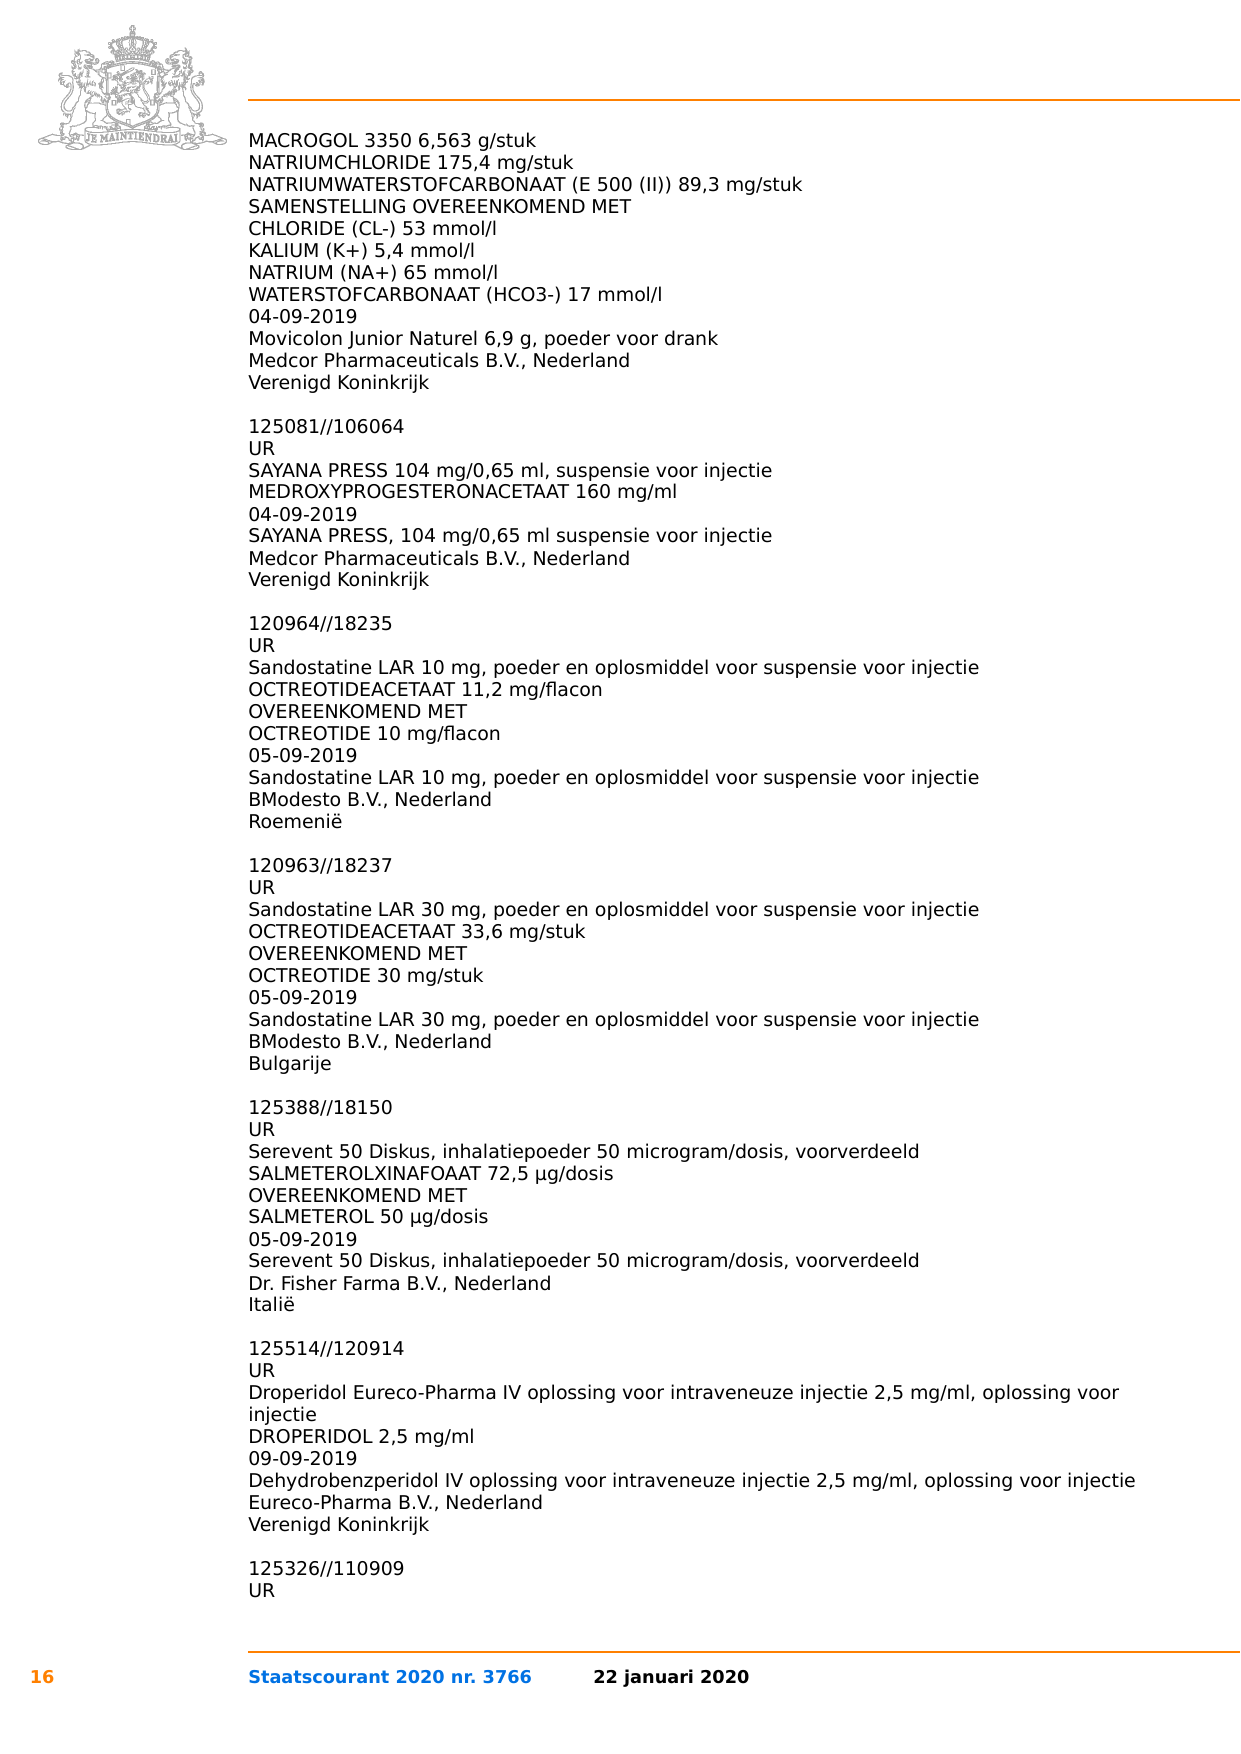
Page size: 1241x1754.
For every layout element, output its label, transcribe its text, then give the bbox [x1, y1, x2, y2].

picture [38, 25, 227, 150]
text Verenigd Koninkrijk [248, 569, 1163, 591]
text UR [248, 1118, 1163, 1141]
text 05-09-2019 [248, 987, 1163, 1009]
text OVEREENKOMEND MET [248, 1184, 1163, 1206]
text Droperidol Eureco-Pharma IV oplossing voor intraveneuze injectie 2,5 mg/ml, oplossing voor injectie [248, 1382, 1163, 1426]
text Serevent 50 Diskus, inhalatiepoeder 50 microgram/dosis, voorverdeeld [248, 1250, 1163, 1272]
text 125388//18150 [248, 1097, 1163, 1118]
text BModesto B.V., Nederland [248, 1031, 1163, 1053]
text Movicolon Junior Naturel 6,9 g, poeder voor drank [248, 328, 1163, 350]
text KALIUM (K+) 5,4 mmol/l [248, 240, 1163, 262]
text WATERSTOFCARBONAAT (HCO3-) 17 mmol/l [248, 284, 1163, 306]
text Medcor Pharmaceuticals B.V., Nederland [248, 350, 1163, 372]
text Sandostatine LAR 30 mg, poeder en oplosmiddel voor suspensie voor injectie [248, 899, 1163, 921]
text Medcor Pharmaceuticals B.V., Nederland [248, 547, 1163, 569]
text Sandostatine LAR 30 mg, poeder en oplosmiddel voor suspensie voor injectie [248, 1009, 1163, 1031]
text Dehydrobenzperidol IV oplossing voor intraveneuze injectie 2,5 mg/ml, oplossing voor injectie [248, 1470, 1163, 1492]
text MACROGOL 3350 6,563 g/stuk [248, 130, 1163, 152]
text Verenigd Koninkrijk [248, 1514, 1163, 1536]
text OVEREENKOMEND MET [248, 701, 1163, 723]
text BModesto B.V., Nederland [248, 789, 1163, 811]
text 04-09-2019 [248, 306, 1163, 328]
text OCTREOTIDE 30 mg/stuk [248, 965, 1163, 987]
text 120963//18237 [248, 855, 1163, 877]
text 125326//110909 [248, 1558, 1163, 1580]
text SAYANA PRESS 104 mg/0,65 ml, suspensie voor injectie [248, 459, 1163, 481]
text UR [248, 437, 1163, 459]
text Verenigd Koninkrijk [248, 372, 1163, 394]
text 05-09-2019 [248, 1228, 1163, 1250]
text Italië [248, 1294, 1163, 1316]
text UR [248, 877, 1163, 899]
text CHLORIDE (CL-) 53 mmol/l [248, 218, 1163, 240]
text NATRIUMCHLORIDE 175,4 mg/stuk [248, 152, 1163, 174]
text MEDROXYPROGESTERONACETAAT 160 mg/ml [248, 481, 1163, 503]
text NATRIUMWATERSTOFCARBONAAT (E 500 (II)) 89,3 mg/stuk [248, 174, 1163, 196]
text Bulgarije [248, 1053, 1163, 1075]
text OVEREENKOMEND MET [248, 943, 1163, 965]
text UR [248, 1360, 1163, 1382]
text SALMETEROL 50 µg/dosis [248, 1206, 1163, 1228]
text DROPERIDOL 2,5 mg/ml [248, 1426, 1163, 1448]
text OCTREOTIDE 10 mg/flacon [248, 723, 1163, 745]
text Roemenië [248, 811, 1163, 833]
text Sandostatine LAR 10 mg, poeder en oplosmiddel voor suspensie voor injectie [248, 767, 1163, 789]
text 04-09-2019 [248, 503, 1163, 525]
text UR [248, 635, 1163, 657]
text UR [248, 1580, 1163, 1602]
text Serevent 50 Diskus, inhalatiepoeder 50 microgram/dosis, voorverdeeld [248, 1141, 1163, 1162]
text SALMETEROLXINAFOAAT 72,5 µg/dosis [248, 1162, 1163, 1184]
text Dr. Fisher Farma B.V., Nederland [248, 1272, 1163, 1294]
text 120964//18235 [248, 613, 1163, 635]
text SAYANA PRESS, 104 mg/0,65 ml suspensie voor injectie [248, 525, 1163, 547]
text 05-09-2019 [248, 745, 1163, 767]
text OCTREOTIDEACETAAT 11,2 mg/flacon [248, 679, 1163, 701]
text 125081//106064 [248, 416, 1163, 437]
text NATRIUM (NA+) 65 mmol/l [248, 262, 1163, 284]
text Eureco-Pharma B.V., Nederland [248, 1492, 1163, 1514]
text OCTREOTIDEACETAAT 33,6 mg/stuk [248, 921, 1163, 943]
text SAMENSTELLING OVEREENKOMEND MET [248, 196, 1163, 218]
text 09-09-2019 [248, 1448, 1163, 1470]
text Sandostatine LAR 10 mg, poeder en oplosmiddel voor suspensie voor injectie [248, 657, 1163, 679]
text 125514//120914 [248, 1338, 1163, 1360]
